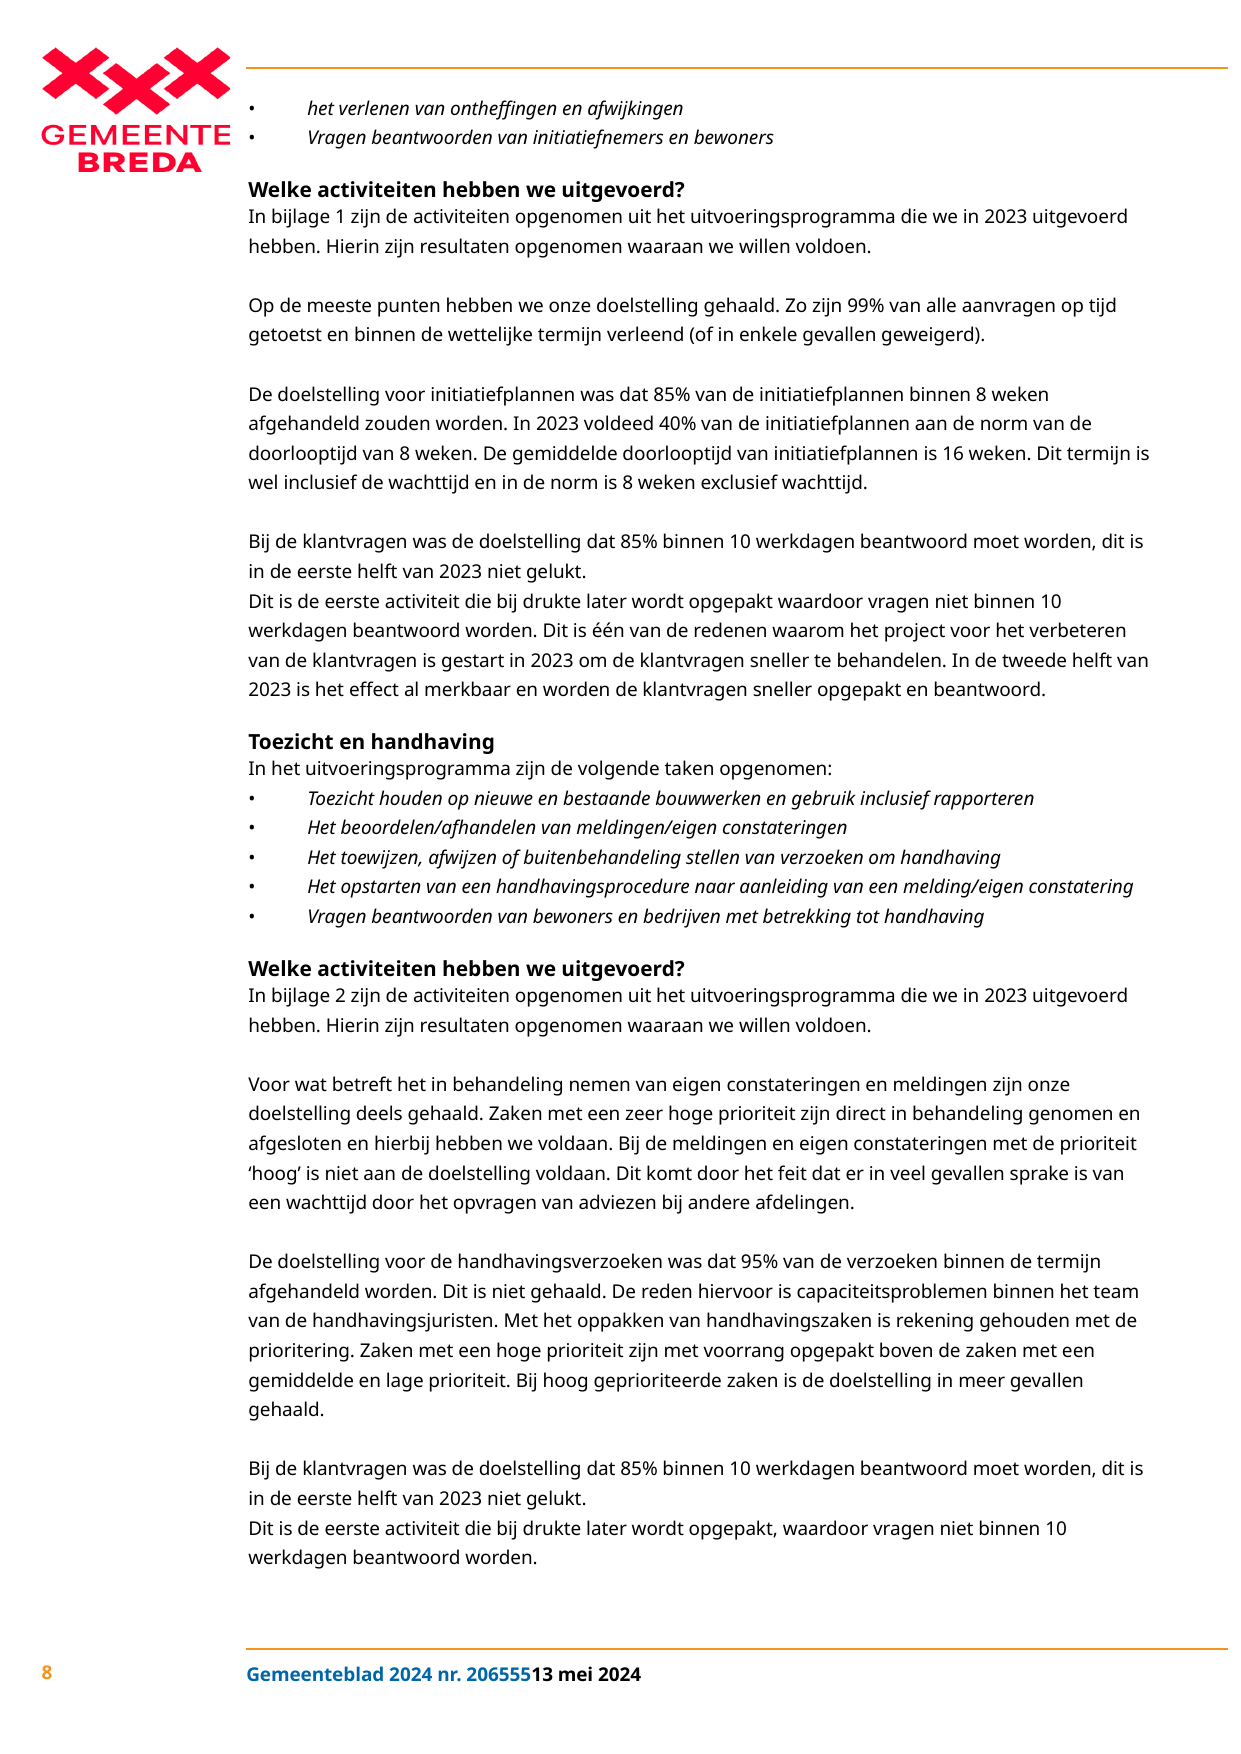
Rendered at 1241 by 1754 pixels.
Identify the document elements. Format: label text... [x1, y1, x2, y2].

list Vragen beantwoorden van initiatiefnemers en bewoners [248, 124, 1152, 150]
list Het beoordelen/afhandelen van meldingen/eigen constateringen [248, 814, 1152, 840]
text Voor wat betreft het in behandeling nemen van eigen constateringen en meldingen zijn onze doelstelling deels gehaald. Zaken met een zeer hoge prioriteit zijn direct in behandeling genomen en afgesloten en hierbij hebben we voldaan. Bij de meldingen en eigen constateringen met de prioriteit ‘hoog’ is niet aan de doelstelling voldaan. Dit komt door het feit dat er in veel gevallen sprake is van een wachttijd door het opvragen van adviezen bij andere afdelingen. [248, 1071, 1152, 1215]
list Het opstarten van een handhavingsprocedure naar aanleiding van een melding/eigen constatering [248, 874, 1152, 899]
text De doelstelling voor initiatiefplannen was dat 85% van de initiatiefplannen binnen 8 weken afgehandeld zouden worden. In 2023 voldeed 40% van de initiatiefplannen aan de norm van de doorlooptijd van 8 weken. De gemiddelde doorlooptijd van initiatiefplannen is 16 weken. Dit termijn is wel inclusief de wachttijd en in de norm is 8 weken exclusief wachttijd. [248, 381, 1152, 495]
text Toezicht en handhaving [248, 727, 1152, 755]
picture [41, 47, 231, 172]
list Toezicht houden op nieuwe en bestaande bouwwerken en gebruik inclusief rapporteren [248, 785, 1152, 811]
text Dit is de eerste activiteit die bij drukte later wordt opgepakt, waardoor vragen niet binnen 10 werkdagen beantwoord worden. [248, 1515, 1152, 1570]
text In bijlage 2 zijn de activiteiten opgenomen uit het uitvoeringsprogramma die we in 2023 uitgevoerd hebben. Hierin zijn resultaten opgenomen waaraan we willen voldoen. [248, 982, 1152, 1037]
text De doelstelling voor de handhavingsverzoeken was dat 95% van de verzoeken binnen de termijn afgehandeld worden. Dit is niet gehaald. De reden hiervoor is capaciteitsproblemen binnen het team van de handhavingsjuristen. Met het oppakken van handhavingszaken is rekening gehouden met de prioritering. Zaken met een hoge prioriteit zijn met voorrang opgepakt boven de zaken met een gemiddelde en lage prioriteit. Bij hoog geprioriteerde zaken is de doelstelling in meer gevallen gehaald. [248, 1248, 1152, 1422]
text Welke activiteiten hebben we uitgevoerd? [248, 954, 1152, 982]
list het verlenen van ontheffingen en afwijkingen [248, 95, 1152, 121]
list Het toewijzen, afwijzen of buitenbehandeling stellen van verzoeken om handhaving [248, 844, 1152, 870]
text Welke activiteiten hebben we uitgevoerd? [248, 175, 1152, 203]
text Op de meeste punten hebben we onze doelstelling gehaald. Zo zijn 99% van alle aanvragen op tijd getoetst en binnen de wettelijke termijn verleend (of in enkele gevallen geweigerd). [248, 292, 1152, 347]
text Dit is de eerste activiteit die bij drukte later wordt opgepakt waardoor vragen niet binnen 10 werkdagen beantwoord worden. Dit is één van de redenen waarom het project voor het verbeteren van de klantvragen is gestart in 2023 om de klantvragen sneller te behandelen. In de tweede helft van 2023 is het effect al merkbaar en worden de klantvragen sneller opgepakt en beantwoord. [248, 588, 1152, 702]
text In het uitvoeringsprogramma zijn de volgende taken opgenomen: [248, 755, 1152, 781]
text In bijlage 1 zijn de activiteiten opgenomen uit het uitvoeringsprogramma die we in 2023 uitgevoerd hebben. Hierin zijn resultaten opgenomen waaraan we willen voldoen. [248, 203, 1152, 258]
text Bij de klantvragen was de doelstelling dat 85% binnen 10 werkdagen beantwoord moet worden, dit is in de eerste helft van 2023 niet gelukt. [248, 1456, 1152, 1511]
text Bij de klantvragen was de doelstelling dat 85% binnen 10 werkdagen beantwoord moet worden, dit is in de eerste helft van 2023 niet gelukt. [248, 529, 1152, 584]
list Vragen beantwoorden van bewoners en bedrijven met betrekking tot handhaving [248, 903, 1152, 929]
